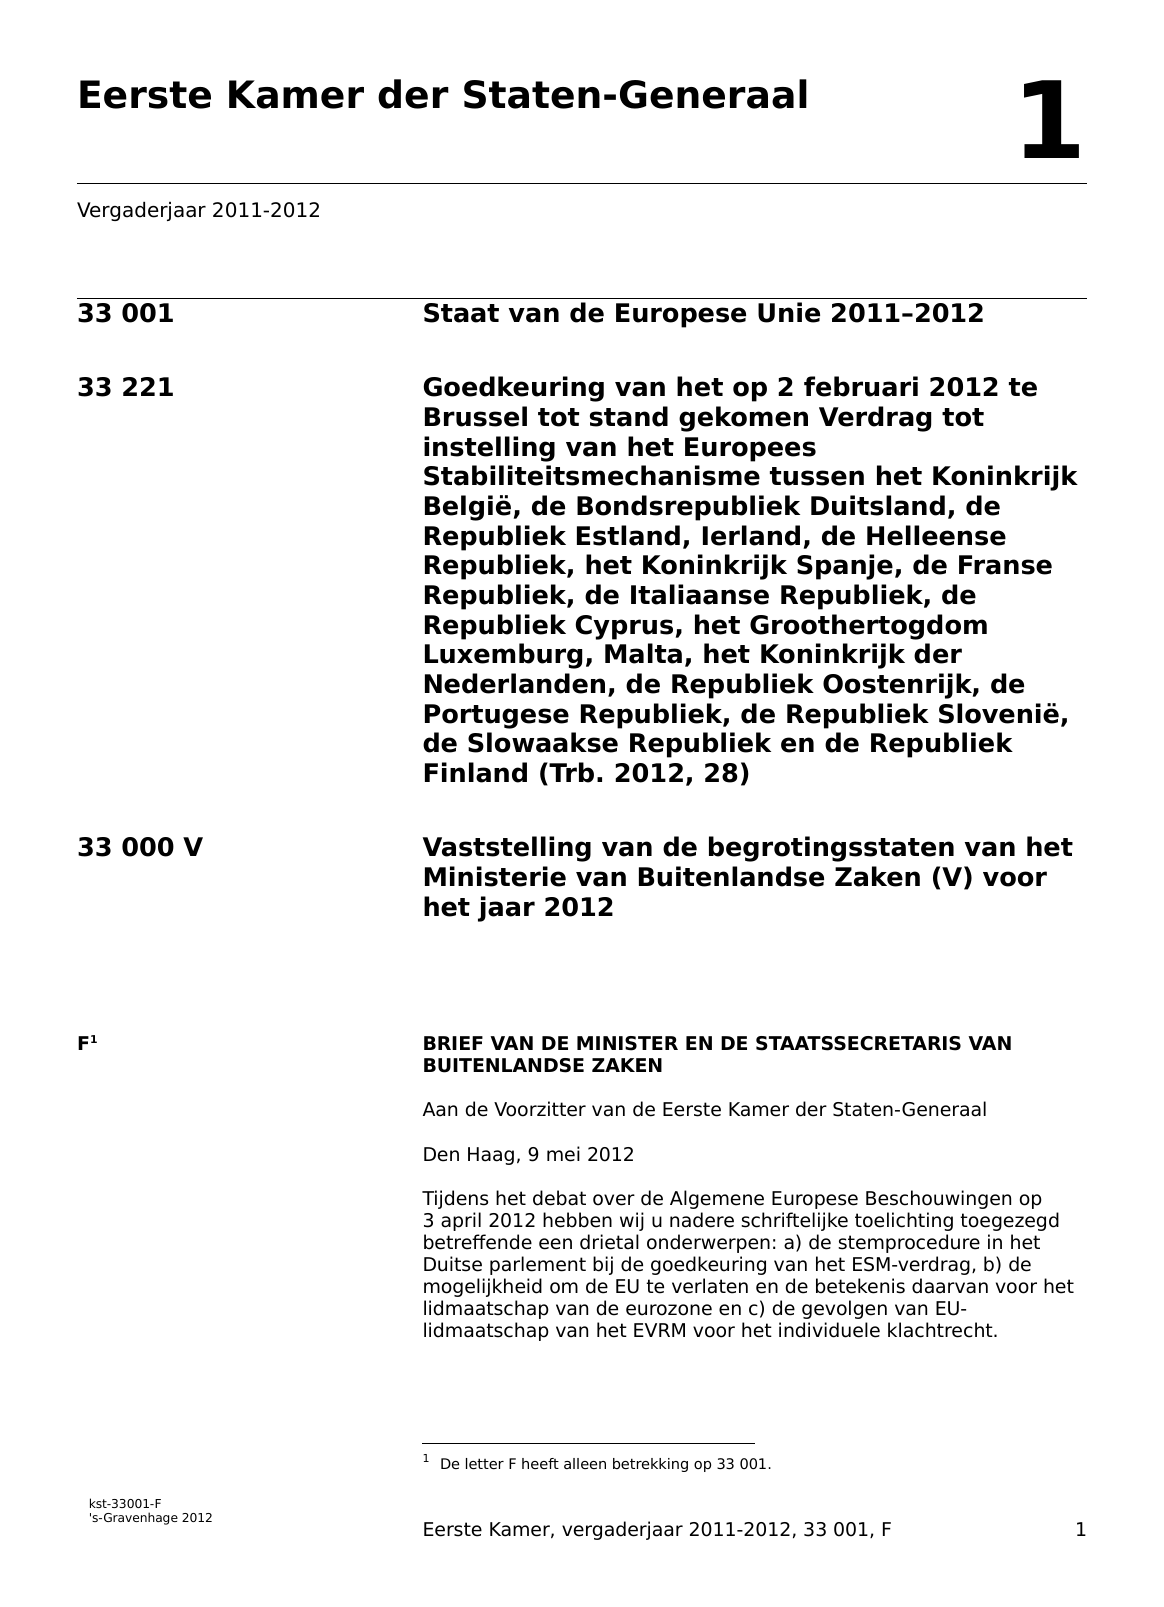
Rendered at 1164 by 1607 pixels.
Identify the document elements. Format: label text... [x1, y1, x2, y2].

subtitle 33 221 Goedkeuring van het op 2 februari 2012 te Brussel tot stand gekomen Verdrag tot instelling van het Europees Stabiliteitsmechanisme tussen het Koninkrijk België, de Bondsrepubliek Duitsland, de Republiek Estland, Ierland, de Helleense Republiek, het Koninkrijk Spanje, de Franse Republiek, de Italiaanse Republiek, de Republiek Cyprus, het Groothertogdom Luxemburg, Malta, het Koninkrijk der Nederlanden, de Republiek Oostenrijk, de Portugese Republiek, de Republiek Slovenië, de Slowaakse Republiek en de Republiek Finland (Trb. 2012, 28) [77, 373, 1087, 789]
text kst-33001-F [88, 1497, 323, 1511]
subtitle 33 000 V Vaststelling van de begrotingsstaten van het Ministerie van Buitenlandse Zaken (V) voor het jaar 2012 [77, 833, 1087, 922]
table_cell Vergaderjaar 2011-2012 [77, 184, 1087, 298]
subtitle 33 001 Staat van de Europese Unie 2011–2012 [77, 299, 1087, 329]
text Aan de Voorzitter van de Eerste Kamer der Staten-Generaal [422, 1099, 1087, 1121]
text 's-Gravenhage 2012 [88, 1511, 323, 1525]
text Tijdens het debat over de Algemene Europese Beschouwingen op 3 april 2012 hebben wij u nadere schriftelijke toelichting toegezegd betreffende een drietal onderwerpen: a) de stemprocedure in het Duitse parlement bij de goedkeuring van het ESM-verdrag, b) de mogelijkheid om de EU te verlaten en de betekenis daarvan voor het lidmaatschap van de eurozone en c) de gevolgen van EU-lidmaatschap van het EVRM voor het individuele klachtrecht. [422, 1188, 1087, 1341]
subtitle F BRIEF VAN DE MINISTER EN DE STAATSSECRETARIS VAN BUITENLANDSE ZAKEN [77, 1033, 1087, 1077]
table_header Eerste Kamer der Staten-Generaal [77, 59, 886, 183]
text De letter F heeft alleen betrekking op 33 001. [422, 1452, 1087, 1474]
text Den Haag, 9 mei 2012 [422, 1143, 1087, 1165]
table_header 1 [886, 59, 1087, 183]
